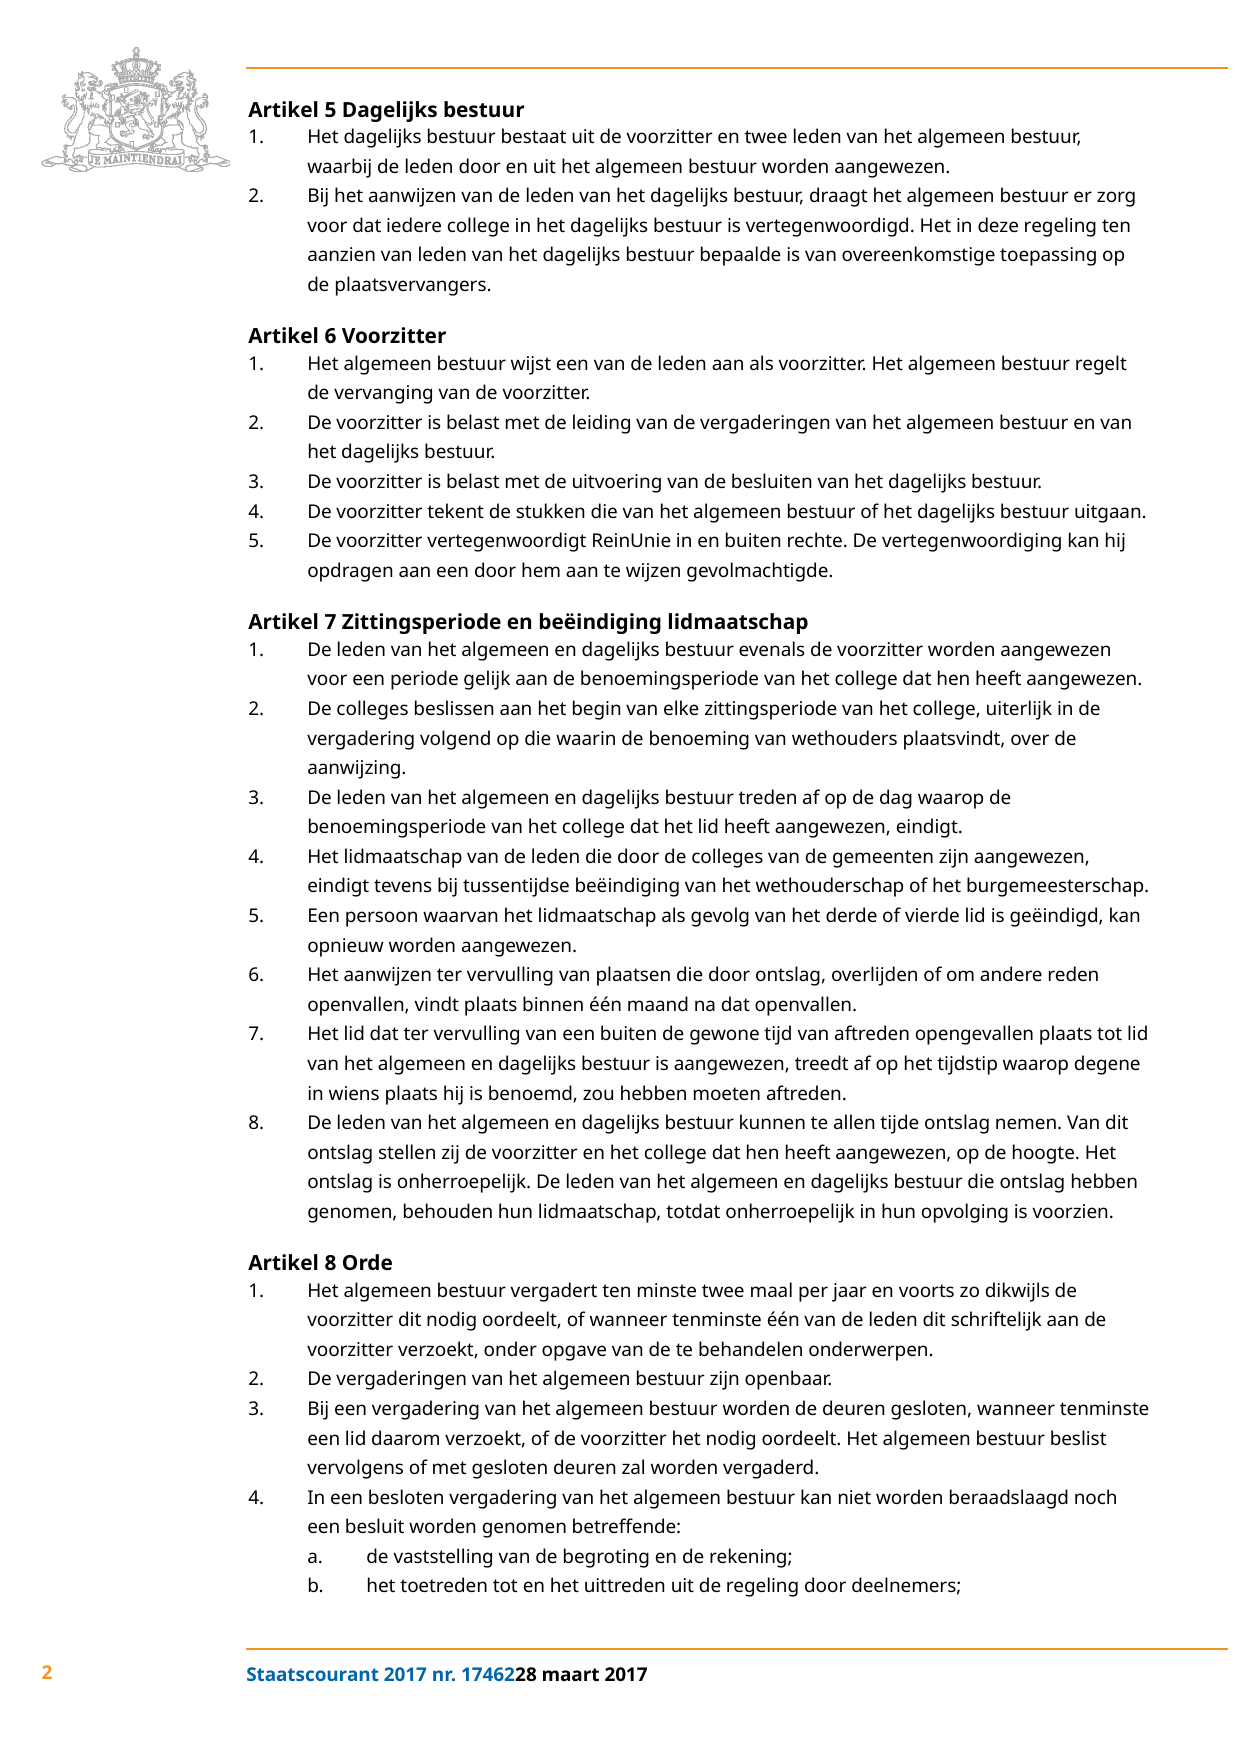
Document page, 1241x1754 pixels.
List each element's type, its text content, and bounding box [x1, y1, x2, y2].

list De voorzitter tekent de stukken die van het algemeen bestuur of het dagelijks bestuur uitgaan. [248, 498, 1152, 524]
text Artikel 8 Orde [248, 1248, 1152, 1277]
text Artikel 5 Dagelijks bestuur [248, 95, 1152, 123]
list De leden van het algemeen en dagelijks bestuur kunnen te allen tijde ontslag nemen. Van dit ontslag stellen zij de voorzitter en het college dat hen heeft aangewezen, op de hoogte. Het ontslag is onherroepelijk. De leden van het algemeen en dagelijks bestuur die ontslag hebben genomen, behouden hun lidmaatschap, totdat onherroepelijk in hun opvolging is voorzien. [248, 1109, 1152, 1224]
text Artikel 7 Zittingsperiode en beëindiging lidmaatschap [248, 607, 1152, 636]
list De voorzitter is belast met de leiding van de vergaderingen van het algemeen bestuur en van het dagelijks bestuur. [248, 409, 1152, 464]
list Een persoon waarvan het lidmaatschap als gevolg van het derde of vierde lid is geëindigd, kan opnieuw worden aangewezen. [248, 902, 1152, 957]
list de vaststelling van de begroting en de rekening; [307, 1543, 1152, 1569]
list De colleges beslissen aan het begin van elke zittingsperiode van het college, uiterlijk in de vergadering volgend op die waarin de benoeming van wethouders plaatsvindt, over de aanwijzing. [248, 695, 1152, 780]
list In een besloten vergadering van het algemeen bestuur kan niet worden beraadslaagd noch een besluit worden genomen betreffende: [248, 1484, 1152, 1539]
list De vergaderingen van het algemeen bestuur zijn openbaar. [248, 1366, 1152, 1391]
list het toetreden tot en het uittreden uit de regeling door deelnemers; [307, 1573, 1152, 1598]
list De leden van het algemeen en dagelijks bestuur evenals de voorzitter worden aangewezen voor een periode gelijk aan de benoemingsperiode van het college dat hen heeft aangewezen. [248, 636, 1152, 691]
list De voorzitter is belast met de uitvoering van de besluiten van het dagelijks bestuur. [248, 468, 1152, 494]
list De leden van het algemeen en dagelijks bestuur treden af op de dag waarop de benoemingsperiode van het college dat het lid heeft aangewezen, eindigt. [248, 784, 1152, 839]
picture [41, 47, 231, 172]
list Het algemeen bestuur vergadert ten minste twee maal per jaar en voorts zo dikwijls de voorzitter dit nodig oordeelt, of wanneer tenminste één van de leden dit schriftelijk aan de voorzitter verzoekt, onder opgave van de te behandelen onderwerpen. [248, 1277, 1152, 1362]
list Bij het aanwijzen van de leden van het dagelijks bestuur, draagt het algemeen bestuur er zorg voor dat iedere college in het dagelijks bestuur is vertegenwoordigd. Het in deze regeling ten aanzien van leden van het dagelijks bestuur bepaalde is van overeenkomstige toepassing op de plaatsvervangers. [248, 182, 1152, 297]
list Het algemeen bestuur wijst een van de leden aan als voorzitter. Het algemeen bestuur regelt de vervanging van de voorzitter. [248, 350, 1152, 405]
list Bij een vergadering van het algemeen bestuur worden de deuren gesloten, wanneer tenminste een lid daarom verzoekt, of de voorzitter het nodig oordeelt. Het algemeen bestuur beslist vervolgens of met gesloten deuren zal worden vergaderd. [248, 1395, 1152, 1480]
list De voorzitter vertegenwoordigt ReinUnie in en buiten rechte. De vertegenwoordiging kan hij opdragen aan een door hem aan te wijzen gevolmachtigde. [248, 527, 1152, 583]
list Het lidmaatschap van de leden die door de colleges van de gemeenten zijn aangewezen, eindigt tevens bij tussentijdse beëindiging van het wethouderschap of het burgemeesterschap. [248, 843, 1152, 898]
list Het dagelijks bestuur bestaat uit de voorzitter en twee leden van het algemeen bestuur, waarbij de leden door en uit het algemeen bestuur worden aangewezen. [248, 123, 1152, 178]
text Artikel 6 Voorzitter [248, 322, 1152, 350]
list Het aanwijzen ter vervulling van plaatsen die door ontslag, overlijden of om andere reden openvallen, vindt plaats binnen één maand na dat openvallen. [248, 961, 1152, 1017]
list Het lid dat ter vervulling van een buiten de gewone tijd van aftreden opengevallen plaats tot lid van het algemeen en dagelijks bestuur is aangewezen, treedt af op het tijdstip waarop degene in wiens plaats hij is benoemd, zou hebben moeten aftreden. [248, 1021, 1152, 1105]
